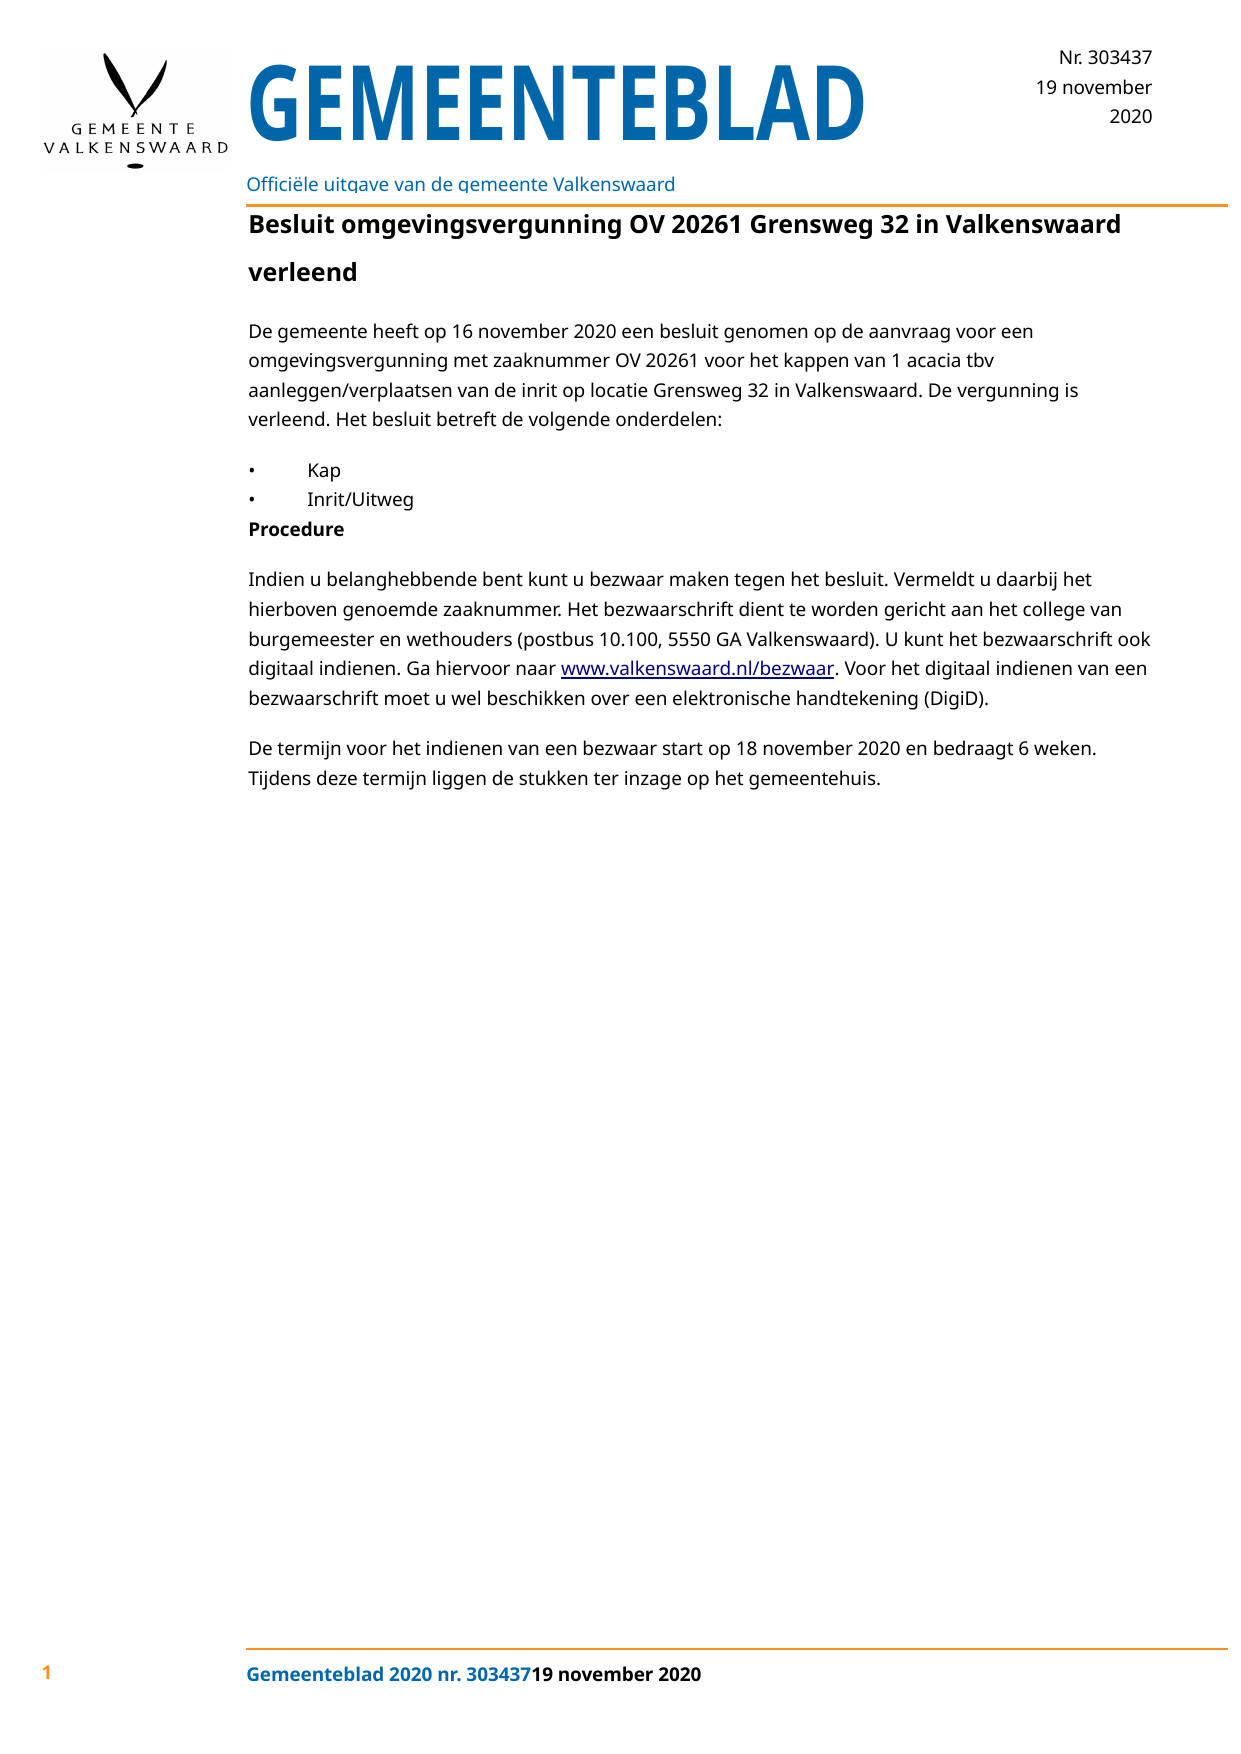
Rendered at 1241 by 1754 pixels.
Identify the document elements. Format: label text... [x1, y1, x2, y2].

text Besluit omgevingsvergunning OV 20261 Grensweg 32 in Valkenswaard verleend [248, 207, 1152, 288]
text De termijn voor het indienen van een bezwaar start op 18 november 2020 en bedraagt 6 weken. Tijdens deze termijn liggen de stukken ter inzage op het gemeentehuis. [248, 735, 1152, 791]
text Procedure [248, 516, 1152, 542]
list Kap [248, 457, 1152, 483]
picture [41, 47, 231, 172]
list Inrit/Uitweg [248, 487, 1152, 512]
text De gemeente heeft op 16 november 2020 een besluit genomen op de aanvraag voor een omgevingsvergunning met zaaknummer OV 20261 voor het kappen van 1 acacia tbv aanleggen/verplaatsen van de inrit op locatie Grensweg 32 in Valkenswaard. De vergunning is verleend. Het besluit betreft de volgende onderdelen: [248, 318, 1152, 432]
text Indien u belanghebbende bent kunt u bezwaar maken tegen het besluit. Vermeldt u daarbij het hierboven genoemde zaaknummer. Het bezwaarschrift dient te worden gericht aan het college van burgemeester en wethouders (postbus 10.100, 5550 GA Valkenswaard). U kunt het bezwaarschrift ook digitaal indienen. Ga hiervoor naar www.valkenswaard.nl/bezwaar. Voor het digitaal indienen van een bezwaarschrift moet u wel beschikken over een elektronische handtekening (DigiD). [248, 567, 1152, 711]
